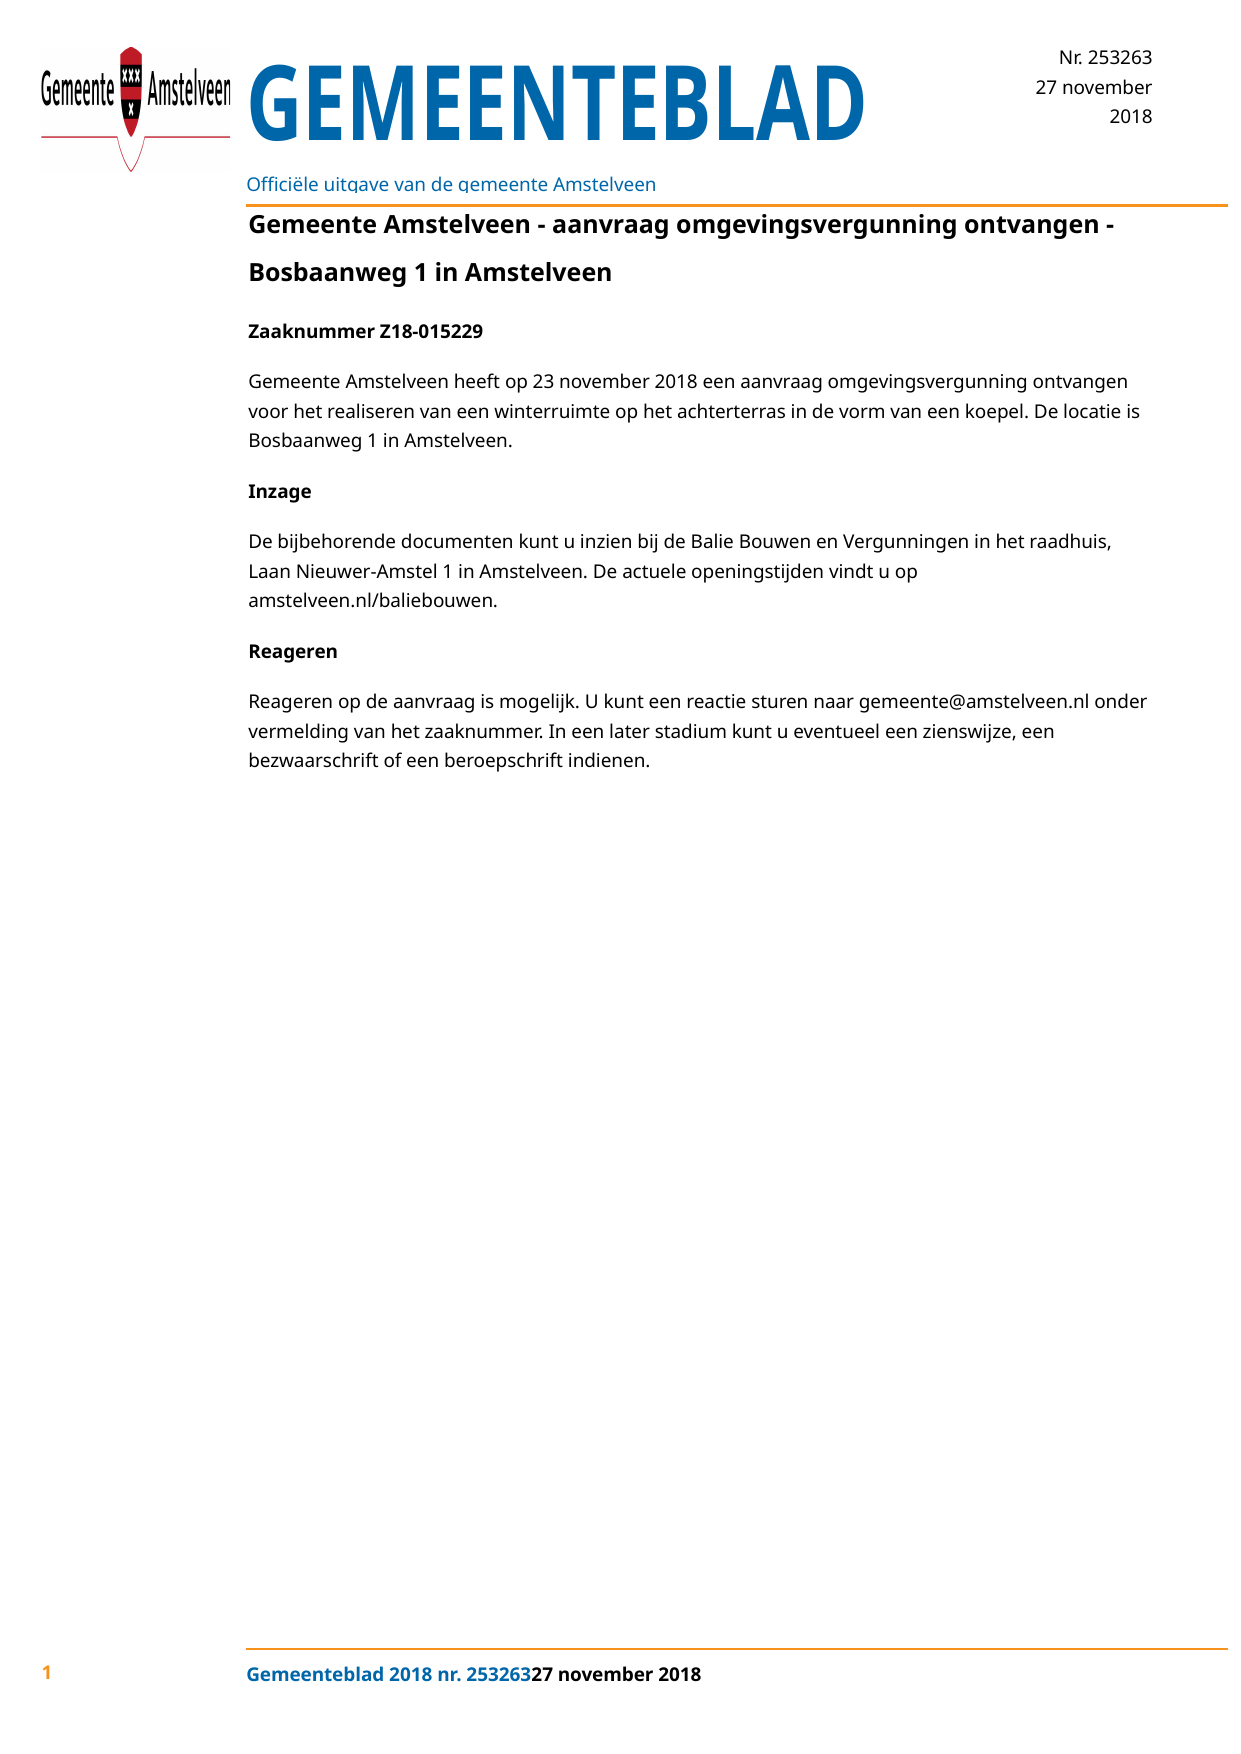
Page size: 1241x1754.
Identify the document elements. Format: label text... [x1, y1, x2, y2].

text Gemeente Amstelveen - aanvraag omgevingsvergunning ontvangen - Bosbaanweg 1 in Amstelveen [248, 207, 1152, 288]
text Reageren [248, 638, 1152, 664]
text Gemeente Amstelveen heeft op 23 november 2018 een aanvraag omgevingsvergunning ontvangen voor het realiseren van een winterruimte op het achterterras in de vorm van een koepel. De locatie is Bosbaanweg 1 in Amstelveen. [248, 368, 1152, 453]
text De bijbehorende documenten kunt u inzien bij de Balie Bouwen en Vergunningen in het raadhuis, Laan Nieuwer-Amstel 1 in Amstelveen. De actuele openingstijden vindt u op amstelveen.nl/baliebouwen. [248, 528, 1152, 613]
text Reageren op de aanvraag is mogelijk. U kunt een reactie sturen naar gemeente@amstelveen.nl onder vermelding van het zaaknummer. In een later stadium kunt u eventueel een zienswijze, een bezwaarschrift of een beroepschrift indienen. [248, 688, 1152, 773]
picture [41, 47, 231, 172]
text Zaaknummer Z18-015229 [248, 318, 1152, 344]
text Inzage [248, 478, 1152, 504]
